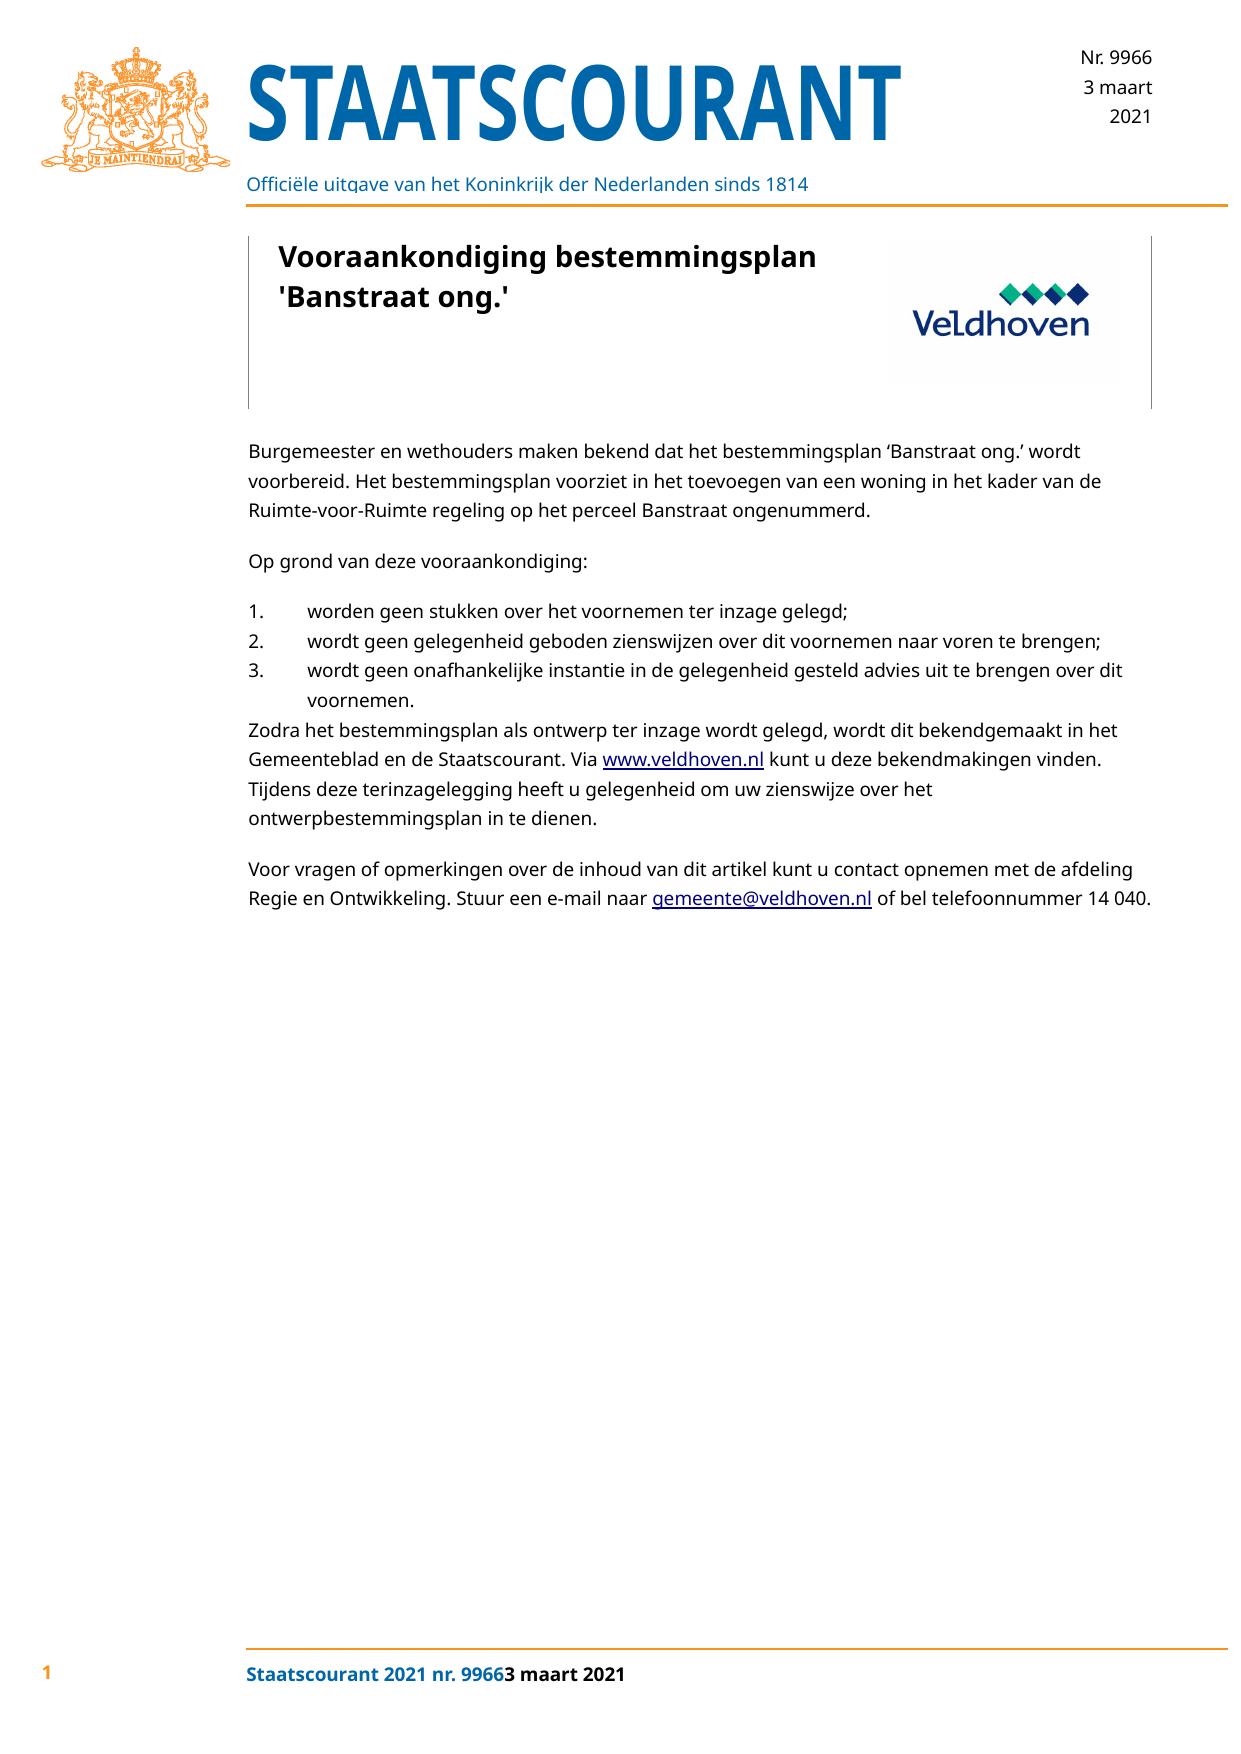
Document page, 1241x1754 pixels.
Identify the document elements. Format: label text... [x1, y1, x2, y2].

list wordt geen gelegenheid geboden zienswijzen over dit voornemen naar voren te brengen; [248, 628, 1152, 654]
text Burgemeester en wethouders maken bekend dat het bestemmingsplan ‘Banstraat ong.’ wordt voorbereid. Het bestemmingsplan voorziet in het toevoegen van een woning in het kader van de Ruimte-voor-Ruimte regeling op het perceel Banstraat ongenummerd. [248, 438, 1152, 523]
table_header Vooraankondiging bestemmingsplan 'Banstraat ong.' [249, 236, 850, 409]
picture [41, 47, 231, 172]
picture [882, 236, 1119, 384]
text Zodra het bestemmingsplan als ontwerp ter inzage wordt gelegd, wordt dit bekendgemaakt in het Gemeenteblad en de Staatscourant. Via www.veldhoven.nl kunt u deze bekendmakingen vinden. Tijdens deze terinzagelegging heeft u gelegenheid om uw zienswijze over het ontwerpbestemmingsplan in te dienen. [248, 717, 1152, 831]
list wordt geen onafhankelijke instantie in de gelegenheid gesteld advies uit te brengen over dit voornemen. [248, 658, 1152, 713]
list worden geen stukken over het voornemen ter inzage gelegd; [248, 598, 1152, 624]
text Op grond van deze vooraankondiging: [248, 548, 1152, 574]
table_header [850, 236, 1151, 409]
text Voor vragen of opmerkingen over de inhoud van dit artikel kunt u contact opnemen met de afdeling Regie en Ontwikkeling. Stuur een e-mail naar gemeente@veldhoven.nl of bel telefoonnummer 14 040. [248, 856, 1152, 911]
